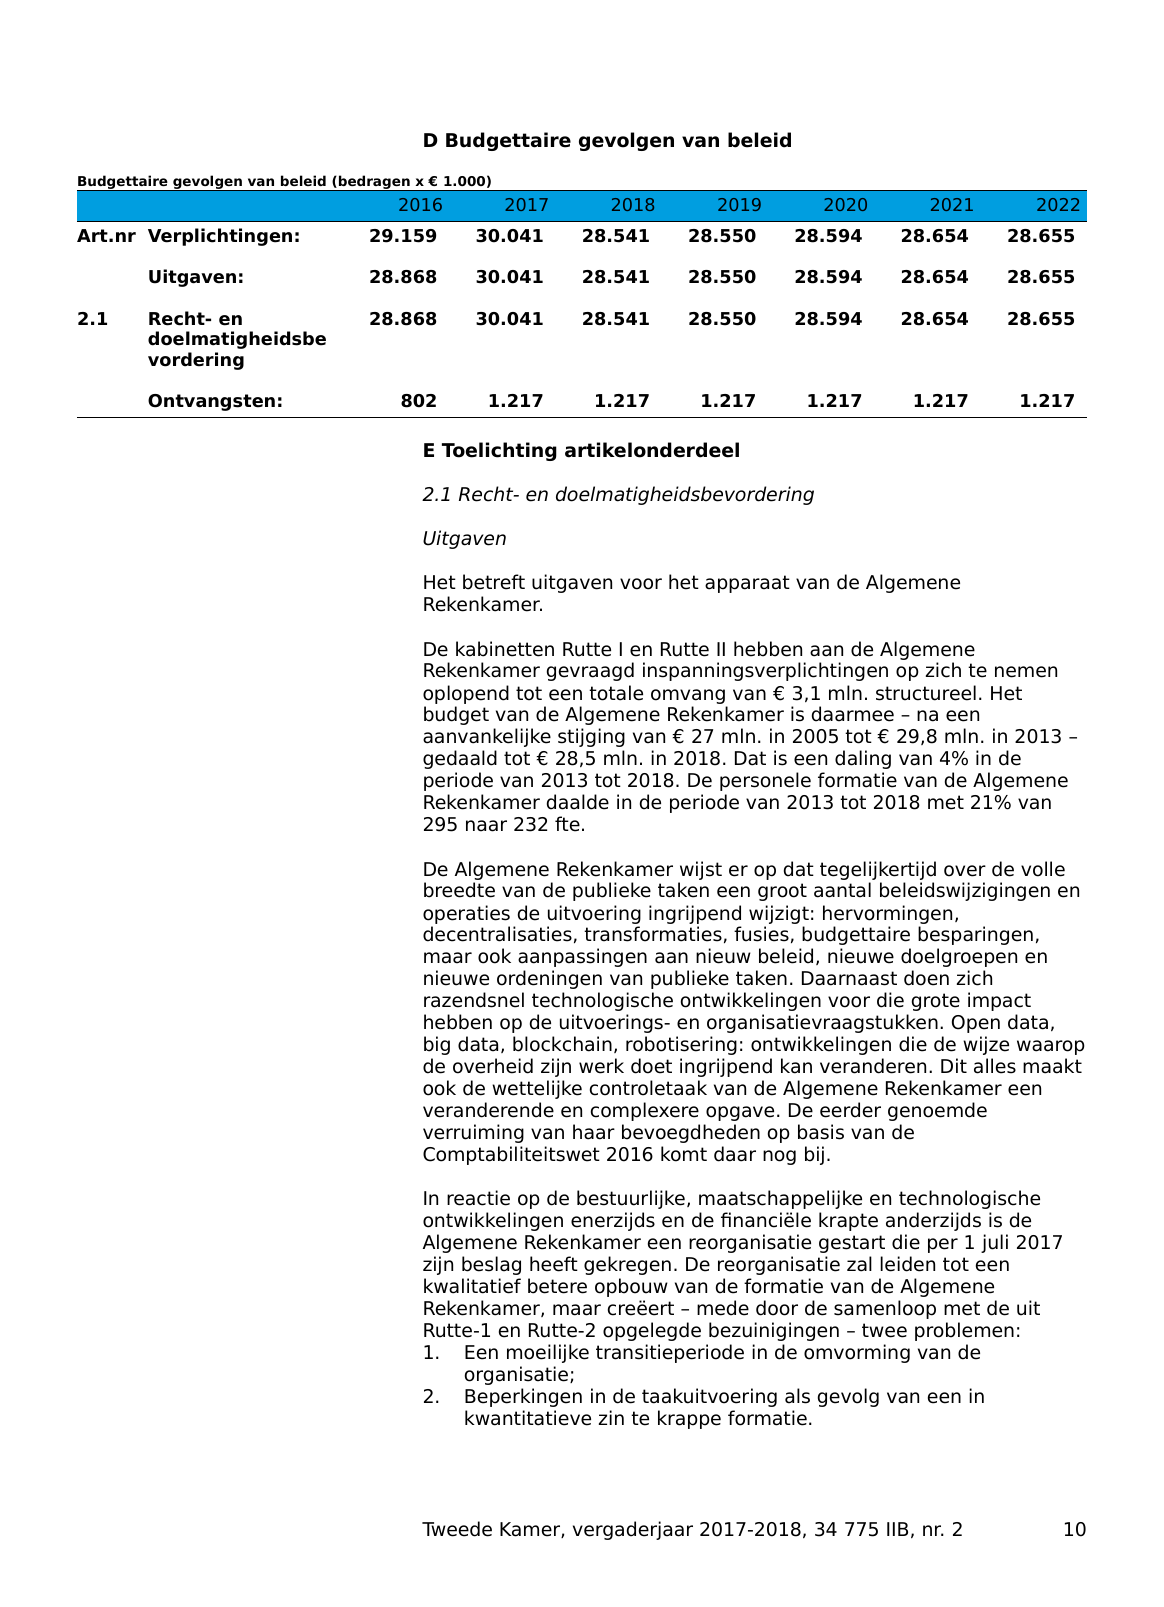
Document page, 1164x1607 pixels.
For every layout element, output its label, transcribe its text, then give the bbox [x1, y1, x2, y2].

table_cell 28.541 [555, 222, 661, 247]
table_cell [343, 288, 449, 309]
table_cell 1.217 [661, 391, 768, 417]
table_cell 28.654 [874, 222, 980, 247]
table_cell 1.217 [768, 391, 874, 417]
subtitle Uitgaven [422, 528, 1087, 550]
table_cell 2017 [449, 191, 555, 221]
table_cell [768, 371, 874, 391]
table_cell [661, 247, 768, 267]
table_cell 28.655 [980, 309, 1087, 371]
table_cell [77, 391, 142, 417]
text Het betreft uitgaven voor het apparaat van de Algemene Rekenkamer. [422, 572, 1087, 616]
table_cell 2.1 [77, 309, 142, 371]
text 2. Beperkingen in de taakuitvoering als gevolg van een in kwantitatieve zin te krappe formatie. [422, 1386, 1087, 1430]
table_cell 28.541 [555, 309, 661, 371]
subtitle D Budgettaire gevolgen van beleid [422, 130, 1087, 152]
table_cell 29.159 [343, 222, 449, 247]
table_cell 2021 [874, 191, 980, 221]
table_cell 28.868 [343, 309, 449, 371]
table_cell [449, 247, 555, 267]
table_cell [343, 247, 449, 267]
table_cell Uitgaven: [142, 268, 342, 288]
table_cell [142, 191, 342, 221]
text 1. Een moeilijke transitieperiode in de omvorming van de organisatie; [422, 1342, 1087, 1386]
table_cell [77, 247, 142, 267]
table_cell 28.550 [661, 222, 768, 247]
table_cell [77, 268, 142, 288]
table_cell [980, 288, 1087, 309]
table_cell 2018 [555, 191, 661, 221]
table_cell 1.217 [874, 391, 980, 417]
table_cell [142, 288, 342, 309]
table_cell 1.217 [980, 391, 1087, 417]
table_cell [661, 288, 768, 309]
table_cell 28.868 [343, 268, 449, 288]
table_cell [555, 247, 661, 267]
table_cell 28.550 [661, 309, 768, 371]
table_cell 28.594 [768, 268, 874, 288]
table_cell Verplichtingen: [142, 222, 342, 247]
table_cell [555, 371, 661, 391]
table_cell [142, 247, 342, 267]
table_cell [77, 288, 142, 309]
subtitle 2.1 Recht- en doelmatigheidsbevordering [422, 484, 1087, 506]
table_cell [449, 371, 555, 391]
table_cell [77, 191, 142, 221]
table_cell Recht- en doelmatigheidsbevordering [142, 309, 342, 371]
table_cell 2016 [343, 191, 449, 221]
table_cell [980, 247, 1087, 267]
table_cell 1.217 [449, 391, 555, 417]
table_header Budgettaire gevolgen van beleid (bedragen x € 1.000) [77, 174, 1087, 189]
table_cell [874, 371, 980, 391]
table_cell 28.655 [980, 268, 1087, 288]
table_cell [343, 371, 449, 391]
table_cell 1.217 [555, 391, 661, 417]
table_cell 2019 [661, 191, 768, 221]
table_cell 30.041 [449, 309, 555, 371]
table_cell Ontvangsten: [142, 391, 342, 417]
table_cell [874, 247, 980, 267]
table_cell [661, 371, 768, 391]
table_cell [768, 247, 874, 267]
table_cell 28.541 [555, 268, 661, 288]
table_cell 2022 [980, 191, 1087, 221]
table_cell 2020 [768, 191, 874, 221]
table_cell Art.nr [77, 222, 142, 247]
text De Algemene Rekenkamer wijst er op dat tegelijkertijd over de volle breedte van de publieke taken een groot aantal beleidswijzigingen en operaties de uitvoering ingrijpend wijzigt: hervormingen, decentralisaties, transformaties, fusies, budgettaire besparingen, maar ook aanpassingen aan nieuw beleid, nieuwe doelgroepen en nieuwe ordeningen van publieke taken. Daarnaast doen zich razendsnel technologische ontwikkelingen voor die grote impact hebben op de uitvoerings- en organisatievraagstukken. Open data, big data, blockchain, robotisering: ontwikkelingen die de wijze waarop de overheid zijn werk doet ingrijpend kan veranderen. Dit alles maakt ook de wettelijke controletaak van de Algemene Rekenkamer een veranderende en complexere opgave. De eerder genoemde verruiming van haar bevoegdheden op basis van de Comptabiliteitswet 2016 komt daar nog bij. [422, 858, 1087, 1166]
table_cell [449, 288, 555, 309]
table_cell 28.654 [874, 309, 980, 371]
table_cell 802 [343, 391, 449, 417]
table_cell 30.041 [449, 268, 555, 288]
table_cell 30.041 [449, 222, 555, 247]
subtitle E Toelichting artikelonderdeel [422, 440, 1087, 462]
table_cell 28.550 [661, 268, 768, 288]
text In reactie op de bestuurlijke, maatschappelijke en technologische ontwikkelingen enerzijds en de financiële krapte anderzijds is de Algemene Rekenkamer een reorganisatie gestart die per 1 juli 2017 zijn beslag heeft gekregen. De reorganisatie zal leiden tot een kwalitatief betere opbouw van de formatie van de Algemene Rekenkamer, maar creëert – mede door de samenloop met de uit Rutte-1 en Rutte-2 opgelegde bezuinigingen – twee problemen: [422, 1188, 1087, 1342]
table_cell [555, 288, 661, 309]
table_cell [874, 288, 980, 309]
text De kabinetten Rutte I en Rutte II hebben aan de Algemene Rekenkamer gevraagd inspanningsverplichtingen op zich te nemen oplopend tot een totale omvang van € 3,1 mln. structureel. Het budget van de Algemene Rekenkamer is daarmee – na een aanvankelijke stijging van € 27 mln. in 2005 tot € 29,8 mln. in 2013 – gedaald tot € 28,5 mln. in 2018. Dat is een daling van 4% in de periode van 2013 tot 2018. De personele formatie van de Algemene Rekenkamer daalde in de periode van 2013 tot 2018 met 21% van 295 naar 232 fte. [422, 638, 1087, 836]
table_cell [768, 288, 874, 309]
table_cell [980, 371, 1087, 391]
table_cell [142, 371, 342, 391]
table_cell 28.655 [980, 222, 1087, 247]
table_cell 28.594 [768, 309, 874, 371]
table_cell 28.654 [874, 268, 980, 288]
table_cell [77, 371, 142, 391]
table_cell 28.594 [768, 222, 874, 247]
